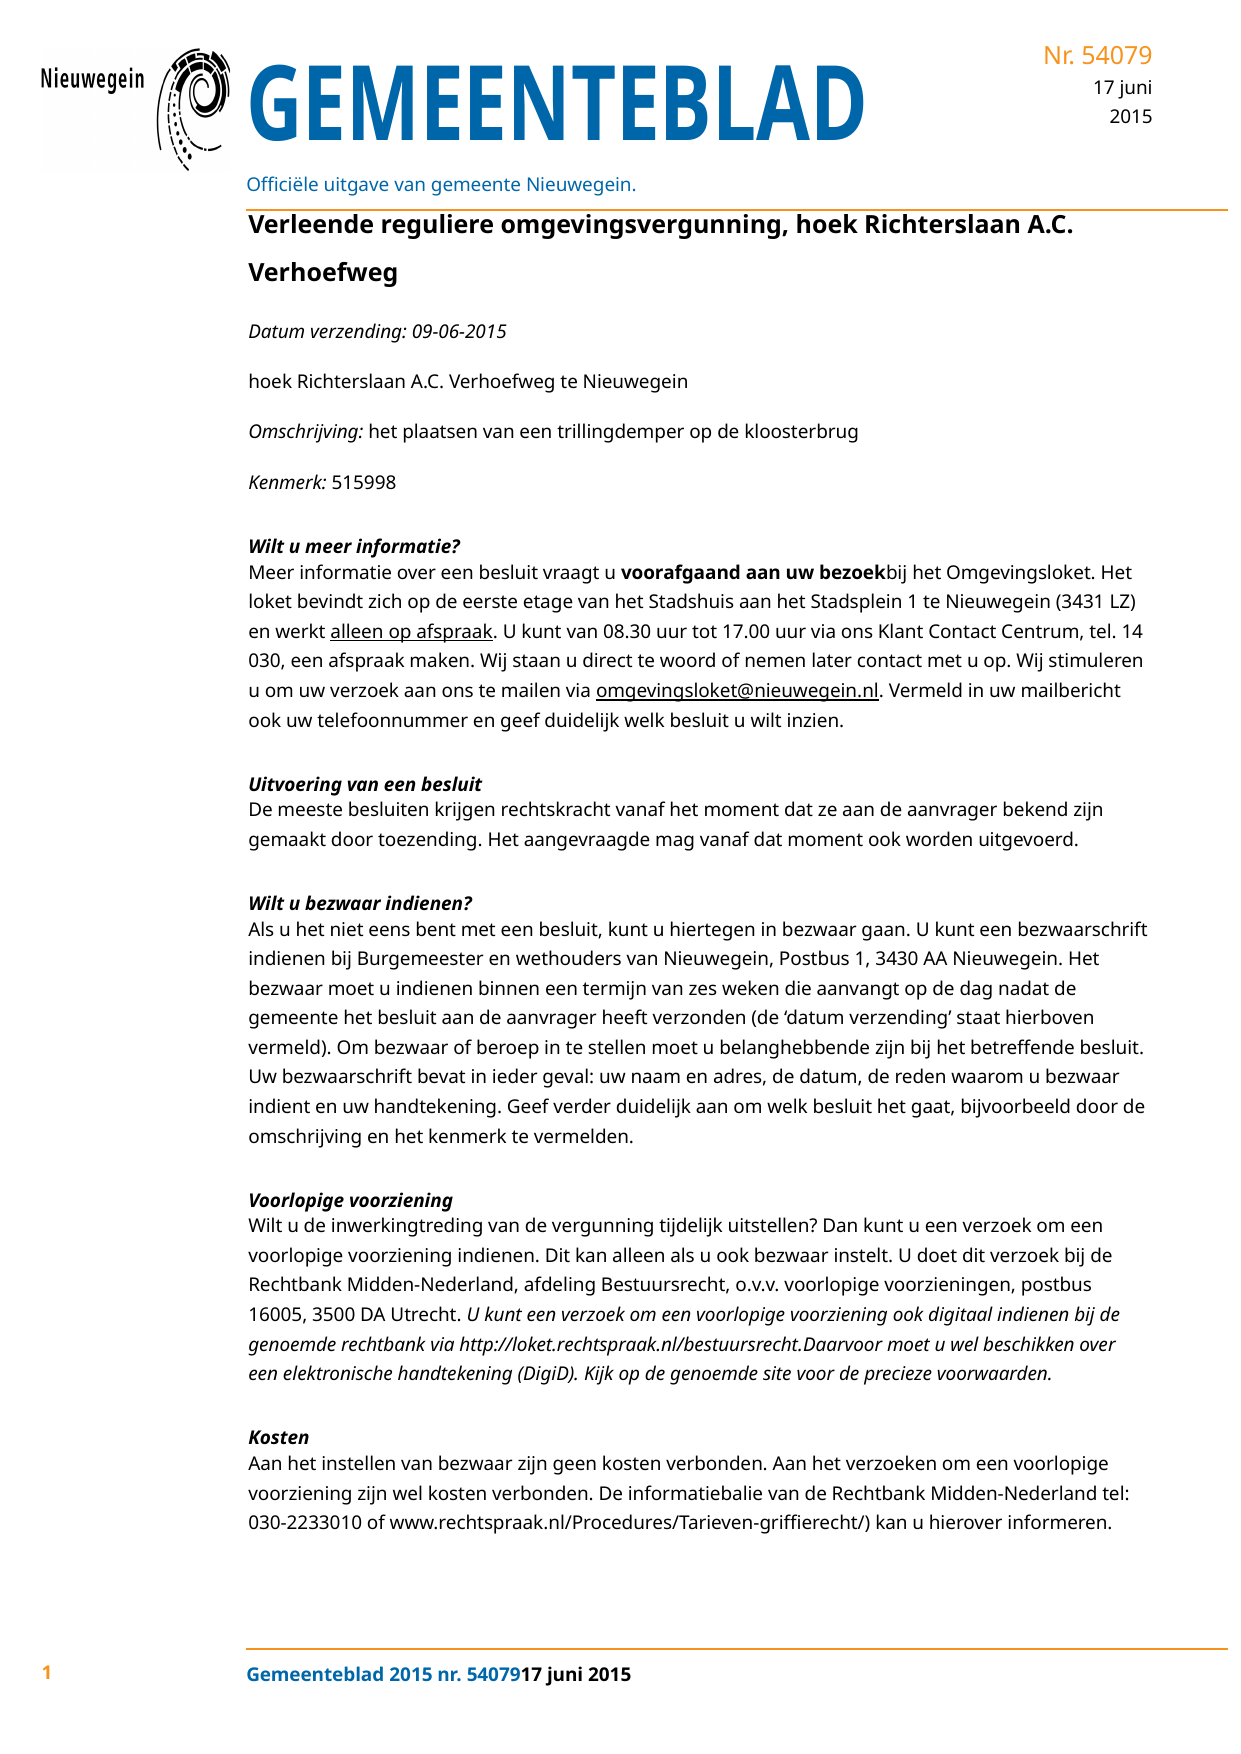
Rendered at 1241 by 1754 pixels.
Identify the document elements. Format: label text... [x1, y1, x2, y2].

text Omschrijving: het plaatsen van een trillingdemper op de kloosterbrug [248, 419, 1152, 444]
text De meeste besluiten krijgen rechtskracht vanaf het moment dat ze aan de aanvrager bekend zijn gemaakt door toezending. Het aangevraagde mag vanaf dat moment ook worden uitgevoerd. [248, 796, 1152, 852]
text Kosten [248, 1424, 1152, 1450]
text Wilt u meer informatie? [248, 533, 1152, 559]
picture [41, 47, 231, 172]
text Voorlopige voorziening [248, 1187, 1152, 1212]
text Datum verzending: 09-06-2015 [248, 318, 1152, 344]
text hoek Richterslaan A.C. Verhoefweg te Nieuwegein [248, 368, 1152, 394]
text Als u het niet eens bent met een besluit, kunt u hiertegen in bezwaar gaan. U kunt een bezwaarschrift indienen bij Burgemeester en wethouders van Nieuwegein, Postbus 1, 3430 AA Nieuwegein. Het bezwaar moet u indienen binnen een termijn van zes weken die aanvangt op de dag nadat de gemeente het besluit aan de aanvrager heeft verzonden (de ‘datum verzending’ staat hierboven vermeld). Om bezwaar of beroep in te stellen moet u belanghebbende zijn bij het betreffende besluit. Uw bezwaarschrift bevat in ieder geval: uw naam en adres, de datum, de reden waarom u bezwaar indient en uw handtekening. Geef verder duidelijk aan om welk besluit het gaat, bijvoorbeeld door de omschrijving en het kenmerk te vermelden. [248, 916, 1152, 1148]
text Meer informatie over een besluit vraagt u voorafgaand aan uw bezoekbij het Omgevingsloket. Het loket bevindt zich op de eerste etage van het Stadshuis aan het Stadsplein 1 te Nieuwegein (3431 LZ) en werkt alleen op afspraak. U kunt van 08.30 uur tot 17.00 uur via ons Klant Contact Centrum, tel. 14 030, een afspraak maken. Wij staan u direct te woord of nemen later contact met u op. Wij stimuleren u om uw verzoek aan ons te mailen via omgevingsloket@nieuwegein.nl. Vermeld in uw mailbericht ook uw telefoonnummer en geef duidelijk welk besluit u wilt inzien. [248, 559, 1152, 732]
text Wilt u de inwerkingtreding van de vergunning tijdelijk uitstellen? Dan kunt u een verzoek om een voorlopige voorziening indienen. Dit kan alleen als u ook bezwaar instelt. U doet dit verzoek bij de Rechtbank Midden-Nederland, afdeling Bestuursrecht, o.v.v. voorlopige voorzieningen, postbus 16005, 3500 DA Utrecht. U kunt een verzoek om een voorlopige voorziening ook digitaal indienen bij de genoemde rechtbank via http://loket.rechtspraak.nl/bestuursrecht.Daarvoor moet u wel beschikken over een elektronische handtekening (DigiD). Kijk op de genoemde site voor de precieze voorwaarden. [248, 1212, 1152, 1386]
text Verleende reguliere omgevingsvergunning, hoek Richterslaan A.C. Verhoefweg [248, 211, 1152, 288]
text Wilt u bezwaar indienen? [248, 890, 1152, 916]
text Kenmerk: 515998 [248, 469, 1152, 495]
text Aan het instellen van bezwaar zijn geen kosten verbonden. Aan het verzoeken om een voorlopige voorziening zijn wel kosten verbonden. De informatiebalie van de Rechtbank Midden-Nederland tel: 030-2233010 of www.rechtspraak.nl/Procedures/Tarieven-griffierecht/) kan u hierover informeren. [248, 1450, 1152, 1535]
text Uitvoering van een besluit [248, 771, 1152, 796]
